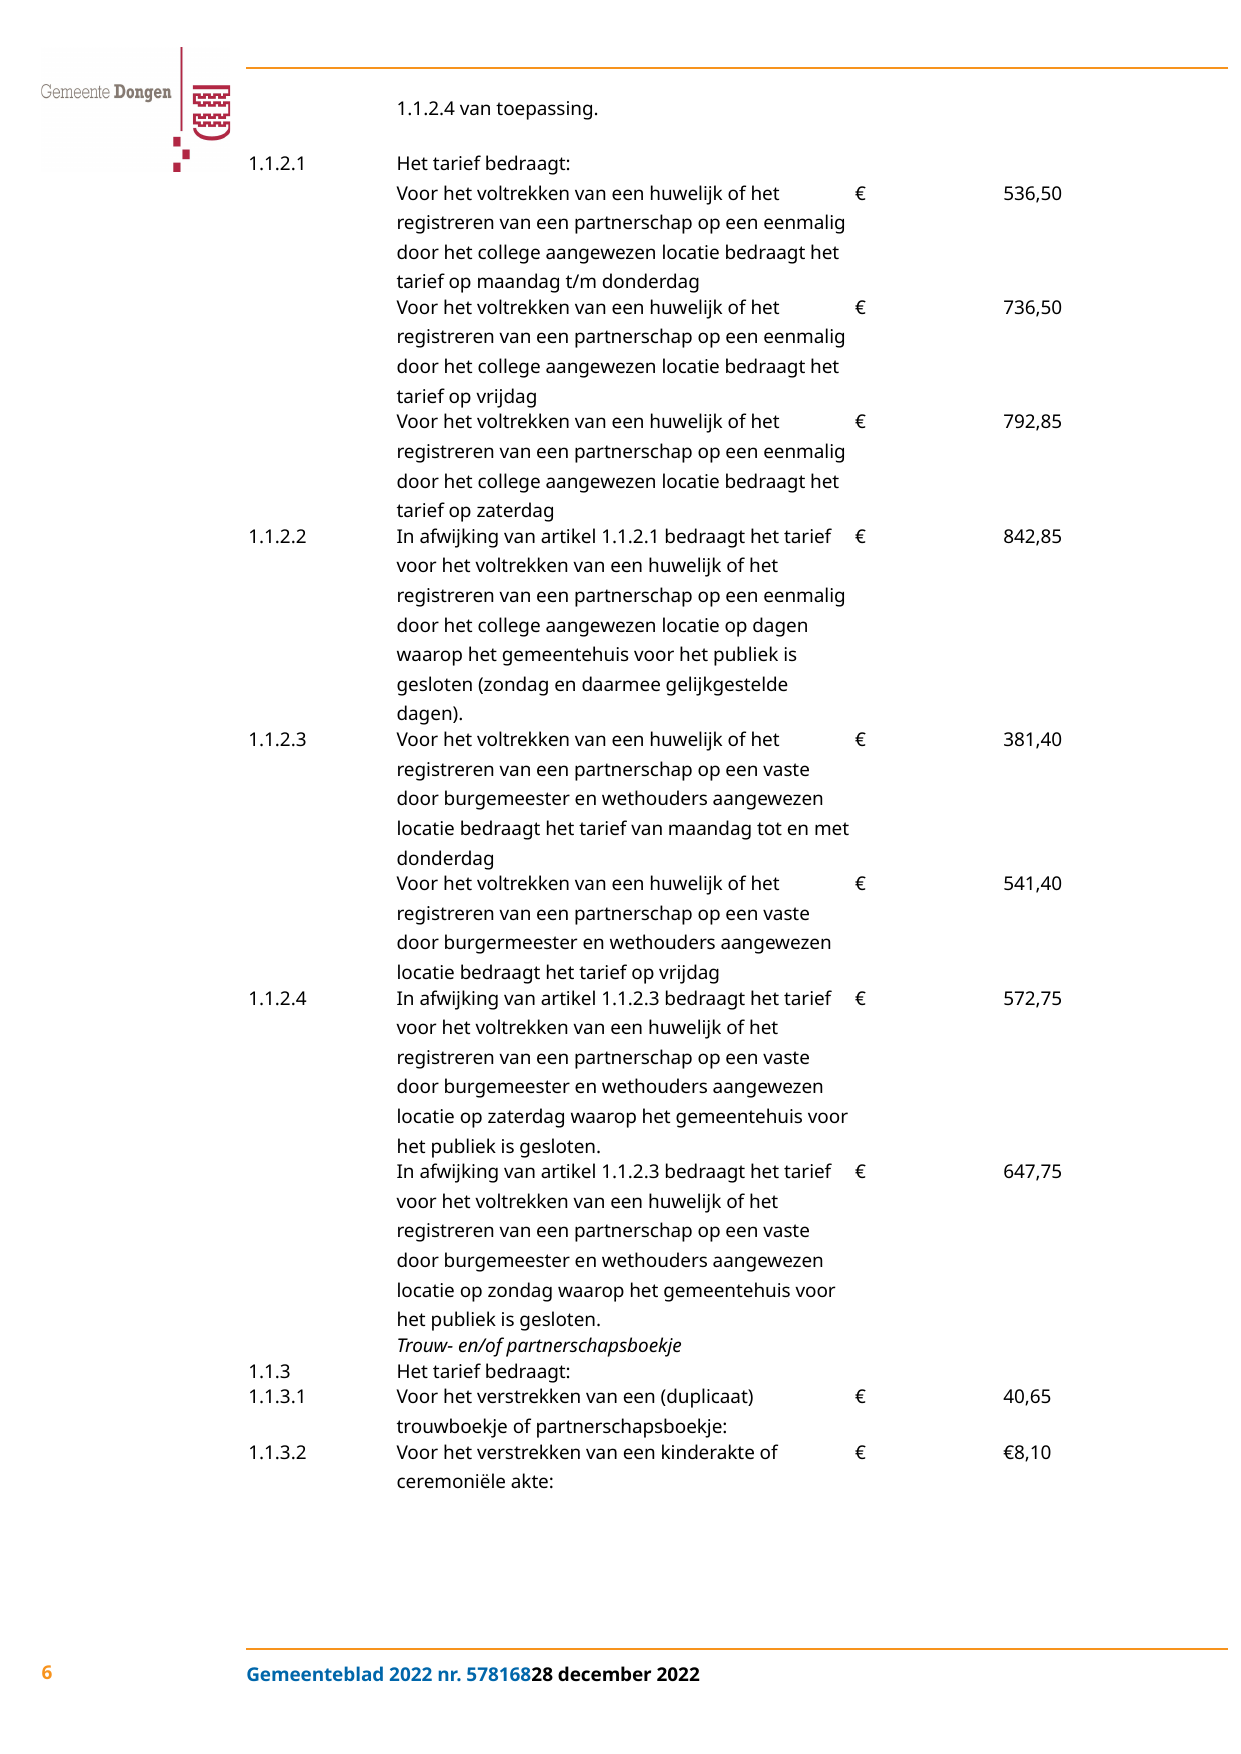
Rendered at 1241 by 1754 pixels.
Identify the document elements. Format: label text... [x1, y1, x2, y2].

table_cell [248, 1332, 396, 1358]
table_cell [1003, 1358, 1152, 1384]
table_header 1.1.2.4 van toepassing. [396, 95, 855, 150]
table_cell Het tarief bedraagt: Voor het voltrekken van een huwelijk of het registreren van een partnerschap op een eenmalig door het college aangewezen locatie bedraagt het tarief op maandag t/m donderdag [396, 150, 855, 294]
table_cell 381,40 [1003, 726, 1152, 870]
table_cell Voor het voltrekken van een huwelijk of het registreren van een partnerschap op een eenmalig door het college aangewezen locatie bedraagt het tarief op zaterdag [396, 409, 855, 523]
table_cell [1003, 1332, 1152, 1358]
table_cell € [855, 1159, 1003, 1332]
table_cell [855, 1358, 1003, 1384]
table_cell 572,75 [1003, 985, 1152, 1158]
table_cell [855, 1332, 1003, 1358]
table_cell [248, 294, 396, 409]
table_cell € [855, 294, 1003, 409]
table_cell 1.1.2.4 [248, 985, 396, 1158]
picture [41, 47, 231, 172]
table_cell In afwijking van artikel 1.1.2.1 bedraagt het tarief voor het voltrekken van een huwelijk of het registreren van een partnerschap op een eenmalig door het college aangewezen locatie op dagen waarop het gemeentehuis voor het publiek is gesloten (zondag en daarmee gelijkgestelde dagen). [396, 523, 855, 726]
table_cell In afwijking van artikel 1.1.2.3 bedraagt het tarief voor het voltrekken van een huwelijk of het registreren van een partnerschap op een vaste door burgemeester en wethouders aangewezen locatie op zondag waarop het gemeentehuis voor het publiek is gesloten. [396, 1159, 855, 1332]
table_cell Voor het voltrekken van een huwelijk of het registreren van een partnerschap op een eenmalig door het college aangewezen locatie bedraagt het tarief op vrijdag [396, 294, 855, 409]
table_cell €8,10 [1003, 1439, 1152, 1494]
table_cell € [855, 523, 1003, 726]
table_cell 1.1.3.1 [248, 1384, 396, 1439]
table_cell 40,65 [1003, 1384, 1152, 1439]
table_cell 1.1.3 [248, 1358, 396, 1384]
table_cell In afwijking van artikel 1.1.2.3 bedraagt het tarief voor het voltrekken van een huwelijk of het registreren van een partnerschap op een vaste door burgemeester en wethouders aangewezen locatie op zaterdag waarop het gemeentehuis voor het publiek is gesloten. [396, 985, 855, 1158]
table_cell 541,40 [1003, 870, 1152, 985]
table_cell Voor het verstrekken van een (duplicaat) trouwboekje of partnerschapsboekje: [396, 1384, 855, 1439]
table_cell 1.1.3.2 [248, 1439, 396, 1494]
table_header [855, 95, 1003, 150]
table_cell Voor het voltrekken van een huwelijk of het registreren van een partnerschap op een vaste door burgermeester en wethouders aangewezen locatie bedraagt het tarief op vrijdag [396, 870, 855, 985]
table_cell Voor het verstrekken van een kinderakte of ceremoniële akte: [396, 1439, 855, 1494]
table_cell € [855, 1439, 1003, 1494]
table_cell [248, 409, 396, 523]
table_cell € [855, 985, 1003, 1158]
table_cell € [855, 409, 1003, 523]
table_cell € [855, 150, 1003, 294]
table_cell 792,85 [1003, 409, 1152, 523]
table_cell € [855, 726, 1003, 870]
table_cell € [855, 1384, 1003, 1439]
table_cell 1.1.2.2 [248, 523, 396, 726]
table_cell 842,85 [1003, 523, 1152, 726]
table_cell [248, 1159, 396, 1332]
table_cell 536,50 [1003, 150, 1152, 294]
table_cell Het tarief bedraagt: [396, 1358, 855, 1384]
table_cell Trouw- en/of partnerschapsboekje [396, 1332, 855, 1358]
table_cell [248, 870, 396, 985]
table_cell 647,75 [1003, 1159, 1152, 1332]
table_header [248, 95, 396, 150]
table_cell € [855, 870, 1003, 985]
table_header [1003, 95, 1152, 150]
table_cell 1.1.2.3 [248, 726, 396, 870]
table_cell 736,50 [1003, 294, 1152, 409]
table_cell 1.1.2.1 [248, 150, 396, 294]
table_cell Voor het voltrekken van een huwelijk of het registreren van een partnerschap op een vaste door burgemeester en wethouders aangewezen locatie bedraagt het tarief van maandag tot en met donderdag [396, 726, 855, 870]
